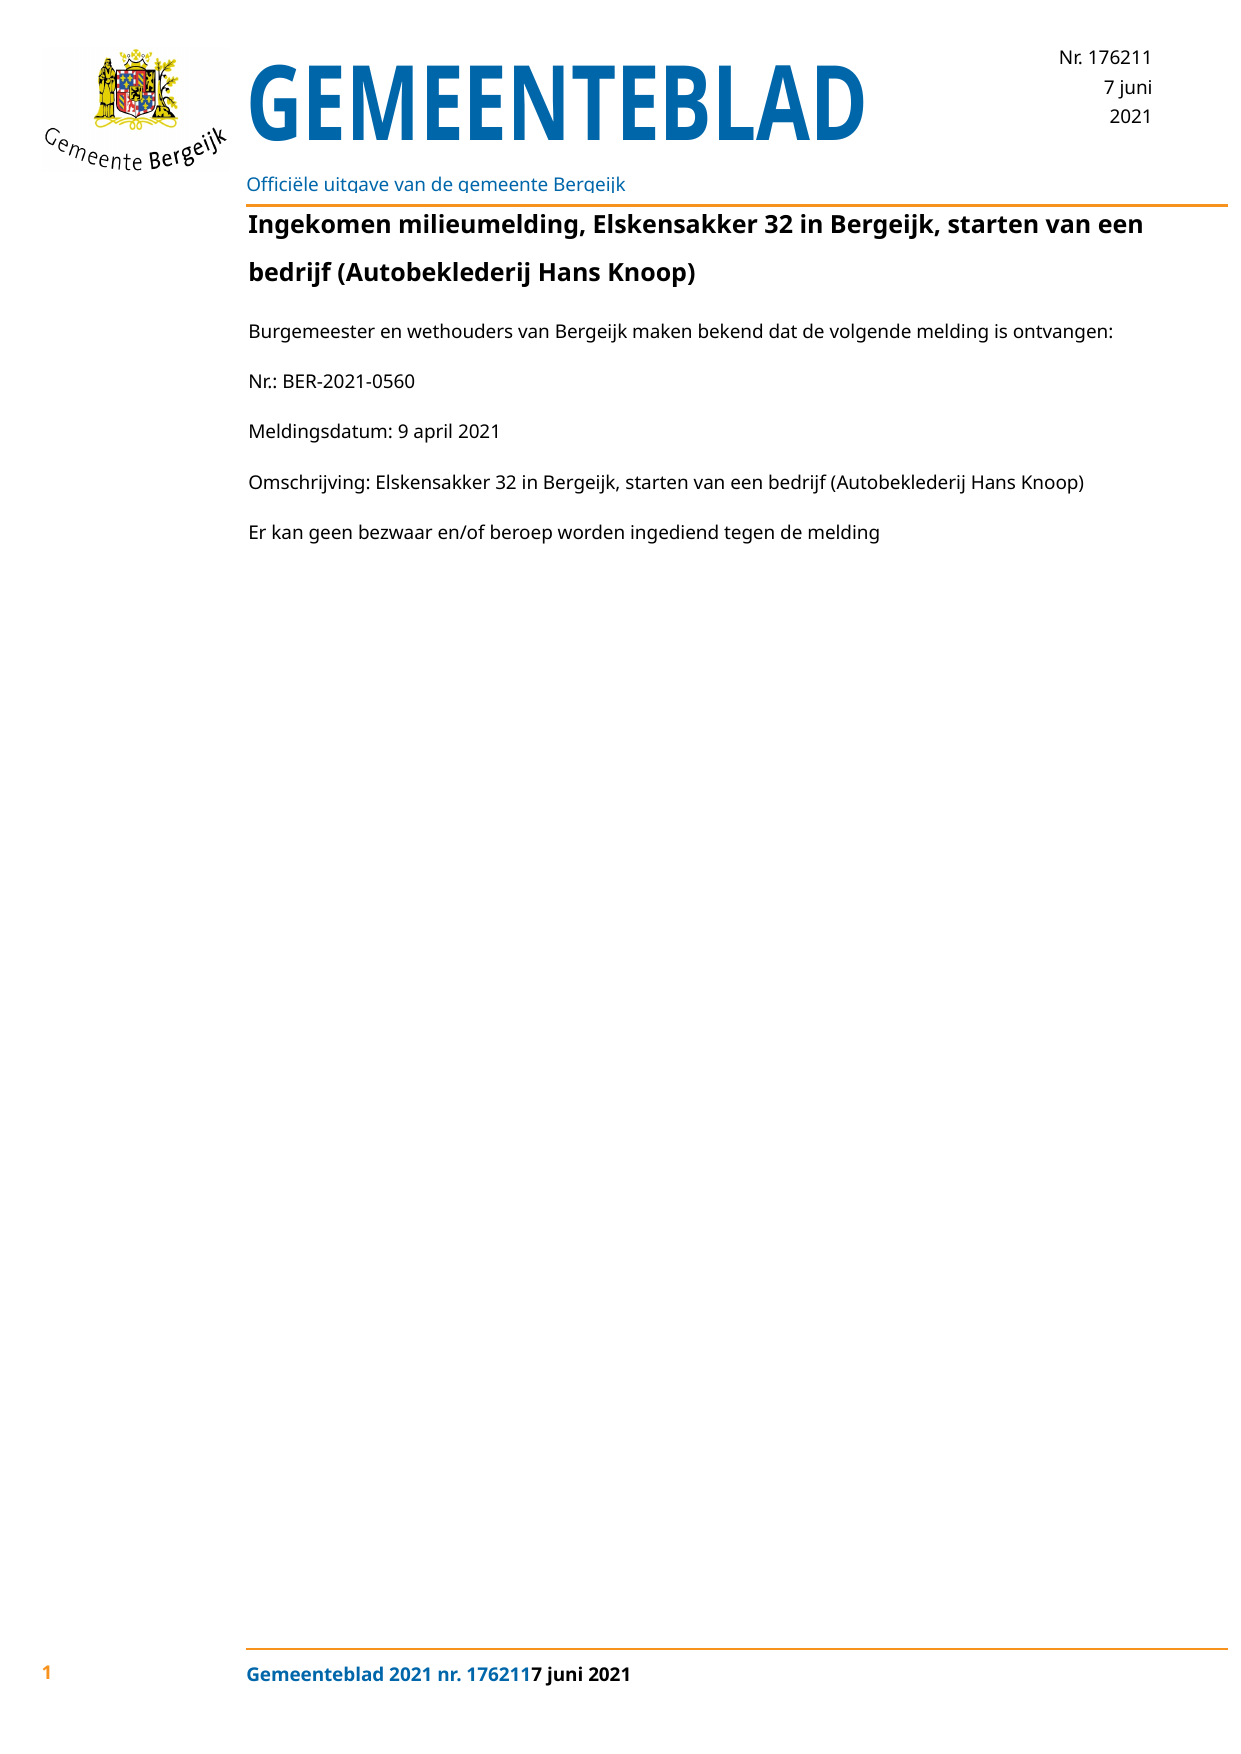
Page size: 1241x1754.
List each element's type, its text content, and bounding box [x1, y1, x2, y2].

text Nr.: BER-2021-0560 [248, 368, 1152, 394]
text Er kan geen bezwaar en/of beroep worden ingediend tegen de melding [248, 519, 1152, 545]
text Ingekomen milieumelding, Elskensakker 32 in Bergeijk, starten van een bedrijf (Autobeklederij Hans Knoop) [248, 207, 1152, 288]
text Meldingsdatum: 9 april 2021 [248, 419, 1152, 444]
text Burgemeester en wethouders van Bergeijk maken bekend dat de volgende melding is ontvangen: [248, 318, 1152, 344]
text Omschrijving: Elskensakker 32 in Bergeijk, starten van een bedrijf (Autobeklederij Hans Knoop) [248, 469, 1152, 495]
picture [41, 47, 231, 172]
